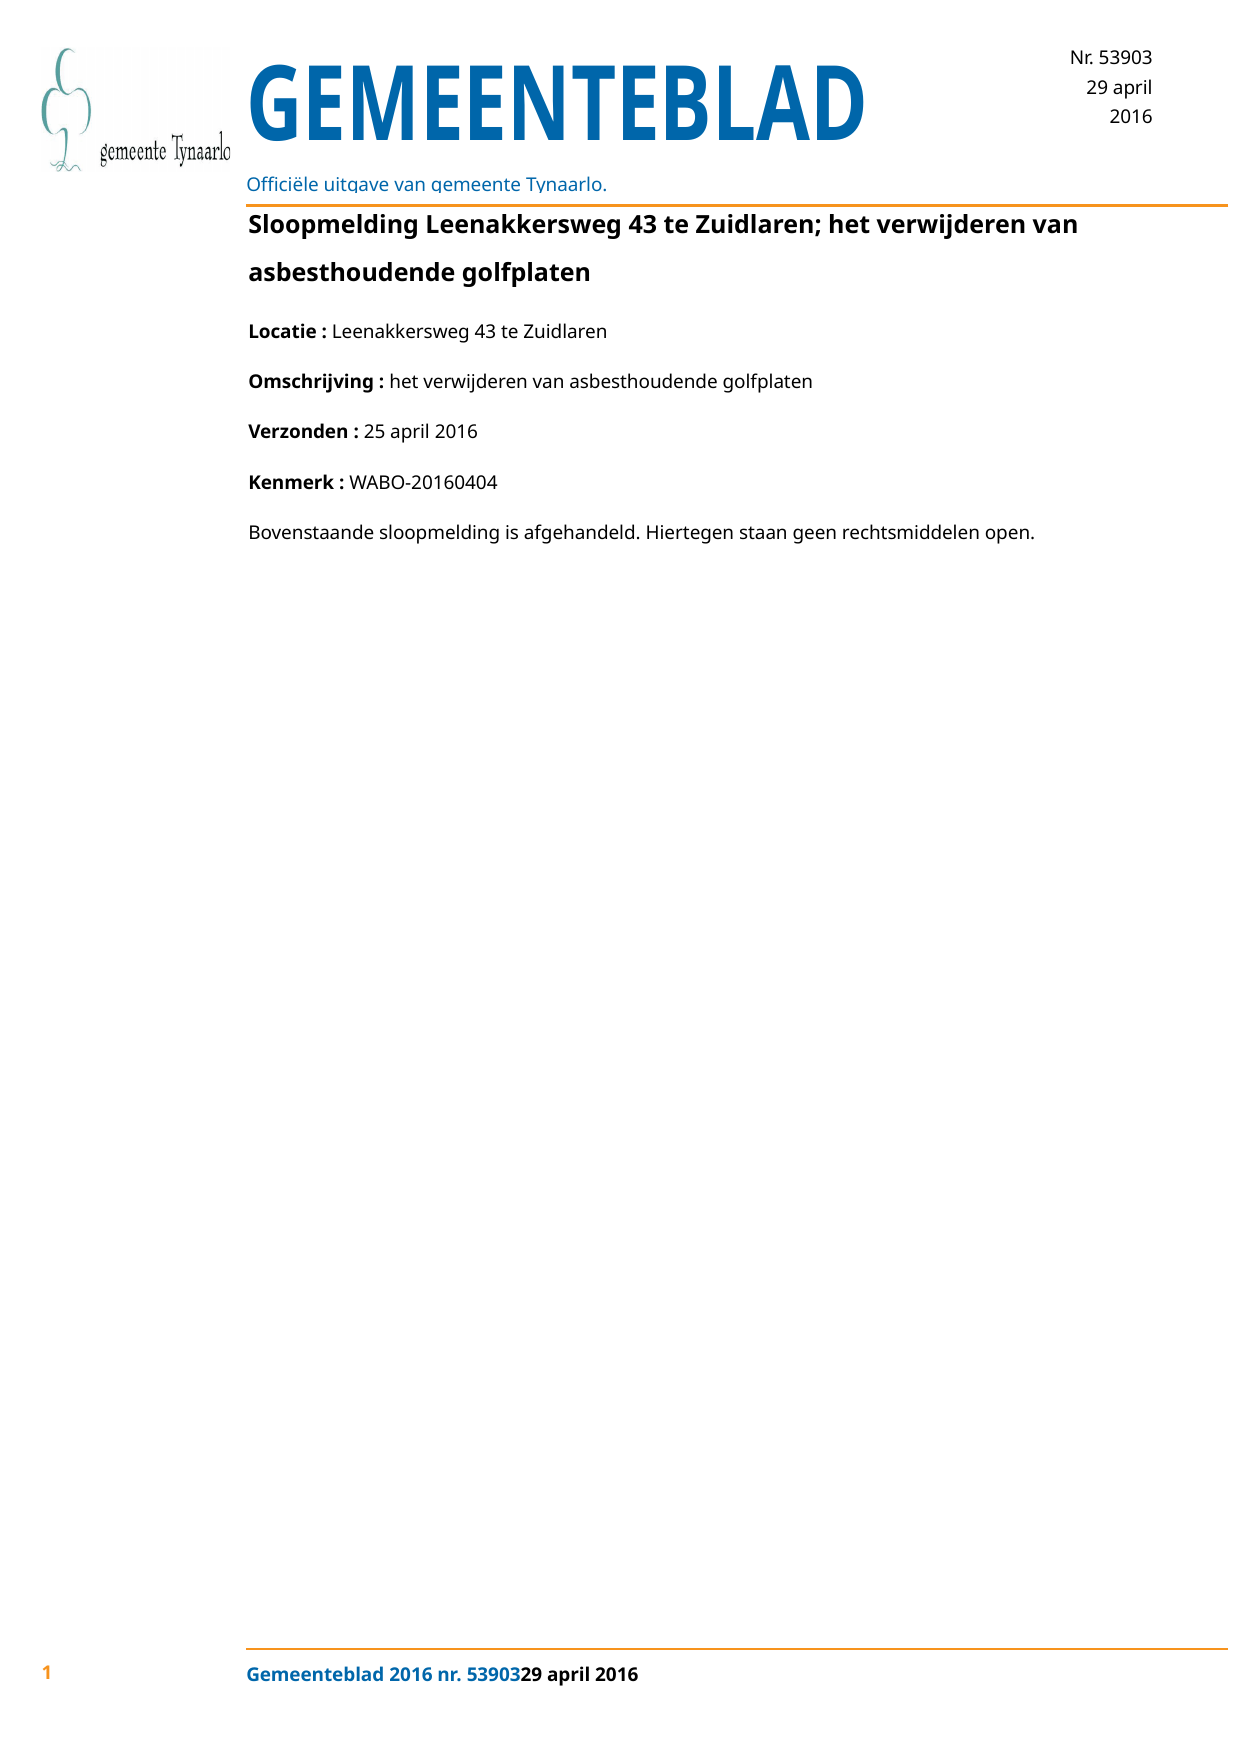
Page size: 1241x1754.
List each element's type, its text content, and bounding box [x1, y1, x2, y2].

picture [41, 47, 231, 172]
text Bovenstaande sloopmelding is afgehandeld. Hiertegen staan geen rechtsmiddelen open. [248, 519, 1152, 545]
text Omschrijving : het verwijderen van asbesthoudende golfplaten [248, 368, 1152, 394]
text Locatie : Leenakkersweg 43 te Zuidlaren [248, 318, 1152, 344]
text Sloopmelding Leenakkersweg 43 te Zuidlaren; het verwijderen van asbesthoudende golfplaten [248, 207, 1152, 288]
text Verzonden : 25 april 2016 [248, 419, 1152, 444]
text Kenmerk : WABO-20160404 [248, 469, 1152, 495]
